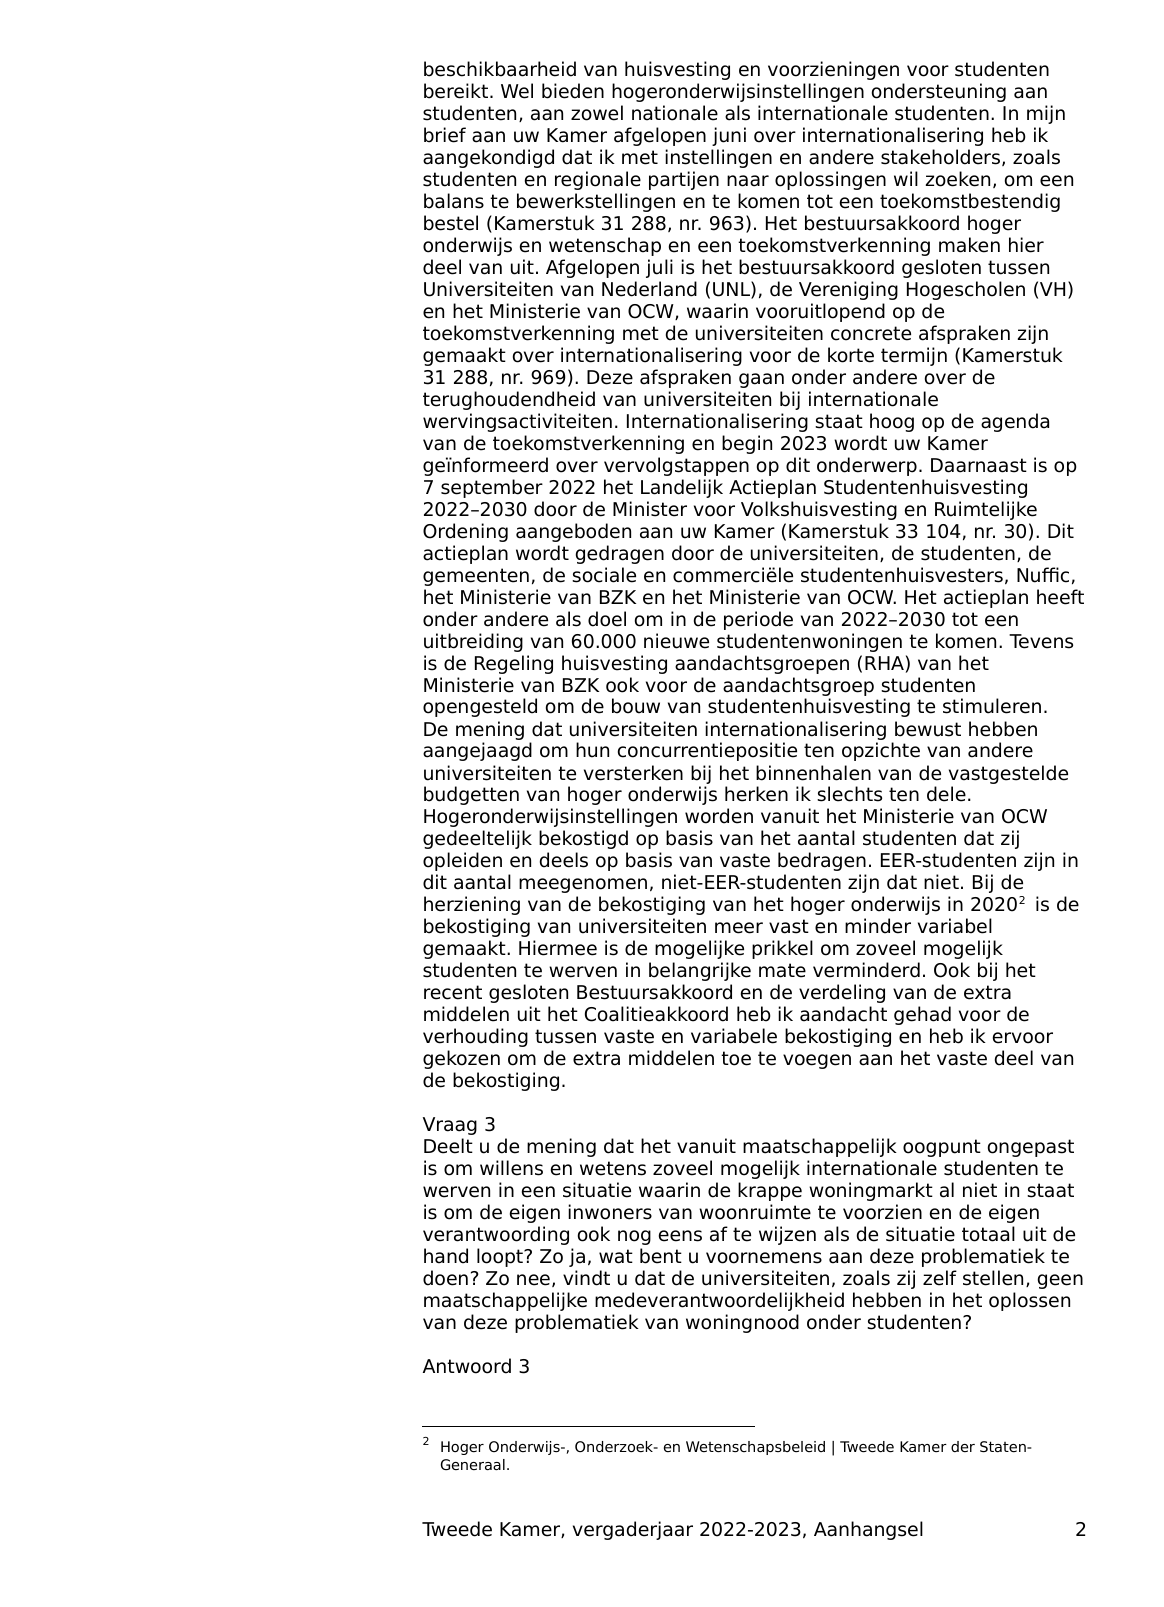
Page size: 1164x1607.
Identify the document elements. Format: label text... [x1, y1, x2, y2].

text De mening dat universiteiten internationalisering bewust hebben aangejaagd om hun concurrentiepositie ten opzichte van andere universiteiten te versterken bij het binnenhalen van de vastgestelde budgetten van hoger onderwijs herken ik slechts ten dele. Hogeronderwijsinstellingen worden vanuit het Ministerie van OCW gedeeltelijk bekostigd op basis van het aantal studenten dat zij opleiden en deels op basis van vaste bedragen. EER-studenten zijn in dit aantal meegenomen, niet-EER-studenten zijn dat niet. Bij de herziening van de bekostiging van het hoger onderwijs in 2020 is de bekostiging van universiteiten meer vast en minder variabel gemaakt. Hiermee is de mogelijke prikkel om zoveel mogelijk studenten te werven in belangrijke mate verminderd. Ook bij het recent gesloten Bestuursakkoord en de verdeling van de extra middelen uit het Coalitieakkoord heb ik aandacht gehad voor de verhouding tussen vaste en variabele bekostiging en heb ik ervoor gekozen om de extra middelen toe te voegen aan het vaste deel van de bekostiging. [422, 718, 1087, 1092]
text Deelt u de mening dat het vanuit maatschappelijk oogpunt ongepast is om willens en wetens zoveel mogelijk internationale studenten te werven in een situatie waarin de krappe woningmarkt al niet in staat is om de eigen inwoners van woonruimte te voorzien en de eigen verantwoording ook nog eens af te wijzen als de situatie totaal uit de hand loopt? Zo ja, wat bent u voornemens aan deze problematiek te doen? Zo nee, vindt u dat de universiteiten, zoals zij zelf stellen, geen maatschappelijke medeverantwoordelijkheid hebben in het oplossen van deze problematiek van woningnood onder studenten? [422, 1136, 1087, 1334]
text beschikbaarheid van huisvesting en voorzieningen voor studenten bereikt. Wel bieden hogeronderwijsinstellingen ondersteuning aan studenten, aan zowel nationale als internationale studenten. In mijn brief aan uw Kamer afgelopen juni over internationalisering heb ik aangekondigd dat ik met instellingen en andere stakeholders, zoals studenten en regionale partijen naar oplossingen wil zoeken, om een balans te bewerkstellingen en te komen tot een toekomstbestendig bestel (Kamerstuk 31 288, nr. 963). Het bestuursakkoord hoger onderwijs en wetenschap en een toekomstverkenning maken hier deel van uit. Afgelopen juli is het bestuursakkoord gesloten tussen Universiteiten van Nederland (UNL), de Vereniging Hogescholen (VH) en het Ministerie van OCW, waarin vooruitlopend op de toekomstverkenning met de universiteiten concrete afspraken zijn gemaakt over internationalisering voor de korte termijn (Kamerstuk 31 288, nr. 969). Deze afspraken gaan onder andere over de terughoudendheid van universiteiten bij internationale wervingsactiviteiten. Internationalisering staat hoog op de agenda van de toekomstverkenning en begin 2023 wordt uw Kamer geïnformeerd over vervolgstappen op dit onderwerp. Daarnaast is op 7 september 2022 het Landelijk Actieplan Studentenhuisvesting 2022–2030 door de Minister voor Volkshuisvesting en Ruimtelijke Ordening aangeboden aan uw Kamer (Kamerstuk 33 104, nr. 30). Dit actieplan wordt gedragen door de universiteiten, de studenten, de gemeenten, de sociale en commerciële studentenhuisvesters, Nuffic, het Ministerie van BZK en het Ministerie van OCW. Het actieplan heeft onder andere als doel om in de periode van 2022–2030 tot een uitbreiding van 60.000 nieuwe studentenwoningen te komen. Tevens is de Regeling huisvesting aandachtsgroepen (RHA) van het Ministerie van BZK ook voor de aandachtsgroep studenten opengesteld om de bouw van studentenhuisvesting te stimuleren. [422, 59, 1087, 718]
text Vraag 3 [422, 1114, 1087, 1136]
text Hoger Onderwijs-, Onderzoek- en Wetenschapsbeleid | Tweede Kamer der Staten-Generaal. [422, 1435, 1087, 1474]
text Antwoord 3 [422, 1356, 1087, 1378]
